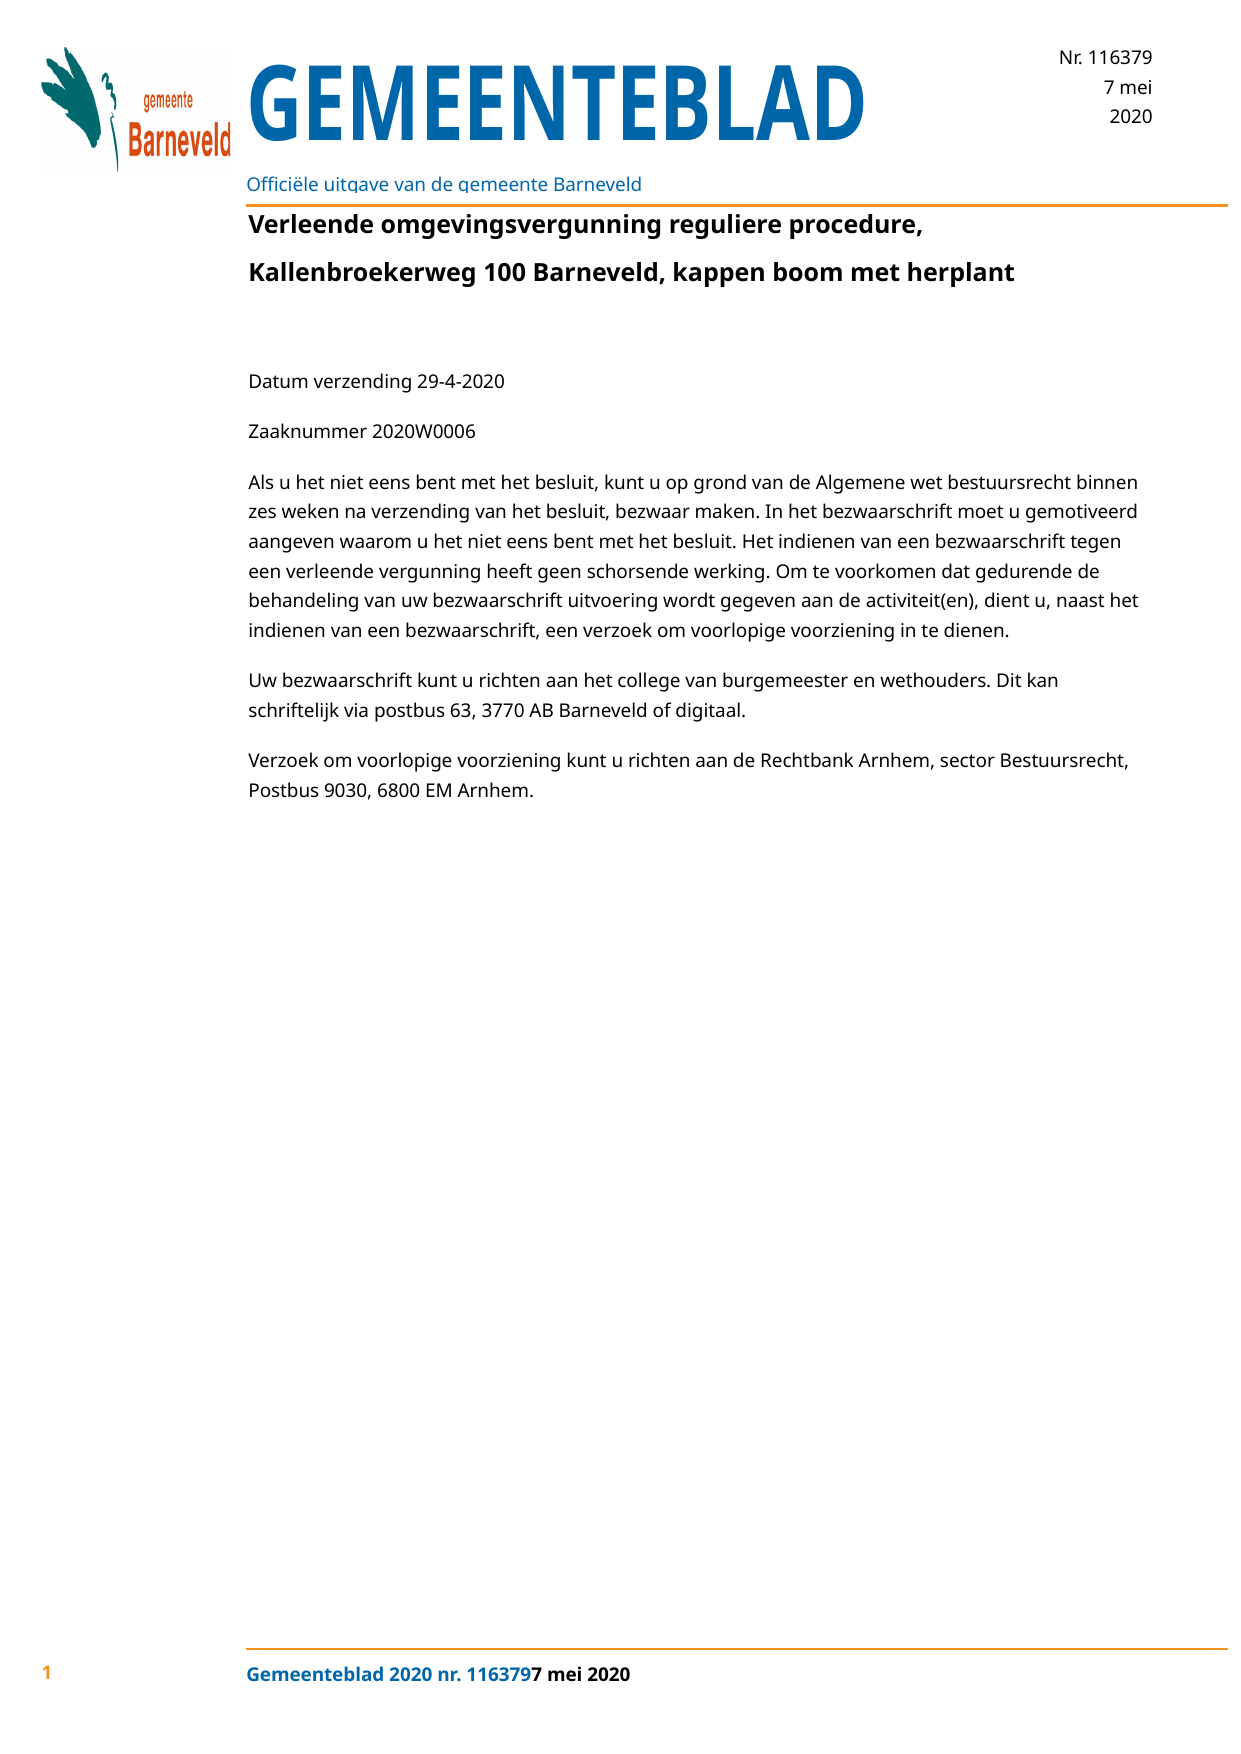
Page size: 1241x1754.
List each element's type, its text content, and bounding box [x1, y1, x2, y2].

picture [41, 47, 231, 172]
text Als u het niet eens bent met het besluit, kunt u op grond van de Algemene wet bestuursrecht binnen zes weken na verzending van het besluit, bezwaar maken. In het bezwaarschrift moet u gemotiveerd aangeven waarom u het niet eens bent met het besluit. Het indienen van een bezwaarschrift tegen een verleende vergunning heeft geen schorsende werking. Om te voorkomen dat gedurende de behandeling van uw bezwaarschrift uitvoering wordt gegeven aan de activiteit(en), dient u, naast het indienen van een bezwaarschrift, een verzoek om voorlopige voorziening in te dienen. [248, 469, 1152, 643]
text Datum verzending 29-4-2020 [248, 368, 1152, 394]
text Uw bezwaarschrift kunt u richten aan het college van burgemeester en wethouders. Dit kan schriftelijk via postbus 63, 3770 AB Barneveld of digitaal. [248, 667, 1152, 723]
text Verleende omgevingsvergunning reguliere procedure, Kallenbroekerweg 100 Barneveld, kappen boom met herplant [248, 207, 1152, 288]
text Verzoek om voorlopige voorziening kunt u richten aan de Rechtbank Arnhem, sector Bestuursrecht, Postbus 9030, 6800 EM Arnhem. [248, 747, 1152, 803]
text Zaaknummer 2020W0006 [248, 419, 1152, 444]
